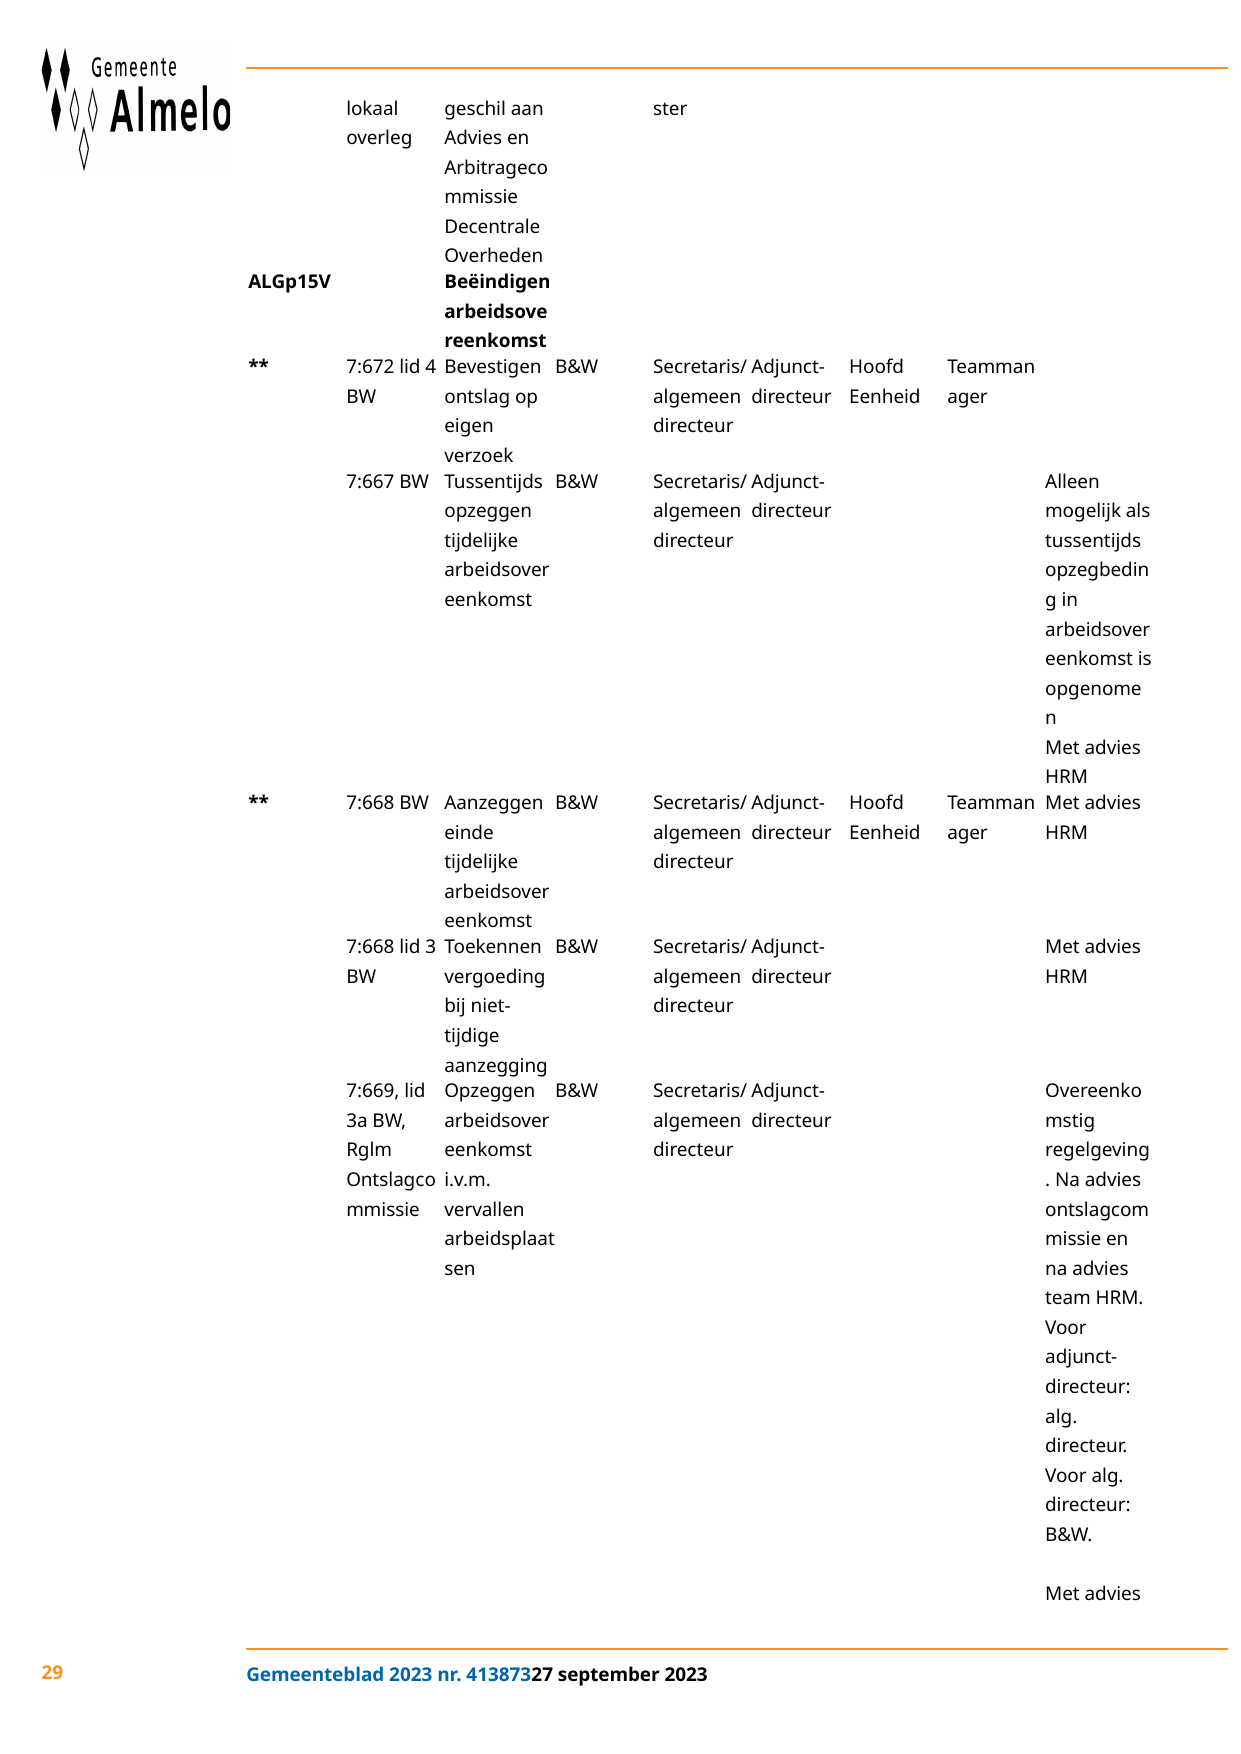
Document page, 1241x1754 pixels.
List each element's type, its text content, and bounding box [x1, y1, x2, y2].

table_cell ** [248, 353, 346, 468]
table_cell [849, 468, 947, 789]
table_cell Adjunct-directeur [751, 789, 849, 933]
table_cell [248, 1078, 346, 1606]
table_cell [1045, 353, 1152, 468]
table_cell Met advies HRM [1045, 934, 1152, 1077]
table_cell [346, 269, 444, 353]
table_cell 7:668 BW [346, 789, 444, 933]
table_cell [849, 1078, 947, 1606]
table_cell Secretaris/ algemeen directeur [653, 353, 751, 468]
picture [41, 47, 231, 172]
table_cell [849, 95, 947, 268]
table_cell [555, 269, 653, 353]
table_cell Toekennen vergoeding bij niet-tijdige aanzegging [444, 934, 555, 1077]
table_cell Secretaris/ algemeen directeur [653, 934, 751, 1077]
table_cell Secretaris/ algemeen directeur [653, 789, 751, 933]
table_cell lokaal overleg [346, 95, 444, 268]
table_cell [555, 95, 653, 268]
table_cell Hoofd Eenheid [849, 353, 947, 468]
table_cell [947, 95, 1045, 268]
table_cell Hoofd Eenheid [849, 789, 947, 933]
table_cell 7:667 BW [346, 468, 444, 789]
table_cell 7:669, lid 3a BW, Rglm Ontslagcommissie [346, 1078, 444, 1606]
table_cell Teammanager [947, 789, 1045, 933]
table_cell [947, 269, 1045, 353]
table_cell Tussentijds opzeggen tijdelijke arbeidsovereenkomst [444, 468, 555, 789]
table_cell [947, 1078, 1045, 1606]
table_cell [751, 95, 849, 268]
table_cell Alleen mogelijk als tussentijds opzegbeding in arbeidsovereenkomst is opgenomen Met advies HRM [1045, 468, 1152, 789]
table_cell [1045, 269, 1152, 353]
table_cell B&W [555, 1078, 653, 1606]
table_cell Overeenkomstig regelgeving. Na advies ontslagcommissie en na advies team HRM. Voor adjunct-directeur: alg. directeur. Voor alg. directeur: B&W. Met advies [1045, 1078, 1152, 1606]
table_cell geschil aan Advies en Arbitragecommissie Decentrale Overheden [444, 95, 555, 268]
table_cell B&W [555, 789, 653, 933]
table_cell [849, 934, 947, 1077]
table_cell [653, 269, 751, 353]
table_cell Aanzeggen einde tijdelijke arbeidsovereenkomst [444, 789, 555, 933]
table_cell Teammanager [947, 353, 1045, 468]
table_cell ** [248, 789, 346, 933]
table_cell Adjunct-directeur [751, 934, 849, 1077]
table_cell [248, 934, 346, 1077]
table_cell Bevestigen ontslag op eigen verzoek [444, 353, 555, 468]
table_cell Adjunct-directeur [751, 1078, 849, 1606]
table_cell Met advies HRM [1045, 789, 1152, 933]
table_cell [849, 269, 947, 353]
table_cell Beëindigen arbeidsovereenkomst [444, 269, 555, 353]
table_cell Adjunct-directeur [751, 353, 849, 468]
table_cell [751, 269, 849, 353]
table_cell Secretaris/ algemeen directeur [653, 1078, 751, 1606]
table_cell ster [653, 95, 751, 268]
table_cell [947, 468, 1045, 789]
table_cell 7:668 lid 3 BW [346, 934, 444, 1077]
table_cell [248, 468, 346, 789]
table_cell B&W [555, 353, 653, 468]
table_cell Secretaris/ algemeen directeur [653, 468, 751, 789]
table_cell 7:672 lid 4 BW [346, 353, 444, 468]
table_cell B&W [555, 934, 653, 1077]
table_cell [248, 95, 346, 268]
table_cell Opzeggen arbeidsovereenkomst i.v.m. vervallen arbeidsplaatsen [444, 1078, 555, 1606]
table_cell Adjunct-directeur [751, 468, 849, 789]
table_cell ALGp15V [248, 269, 346, 353]
table_cell B&W [555, 468, 653, 789]
table_cell [1045, 95, 1152, 268]
table_cell [947, 934, 1045, 1077]
